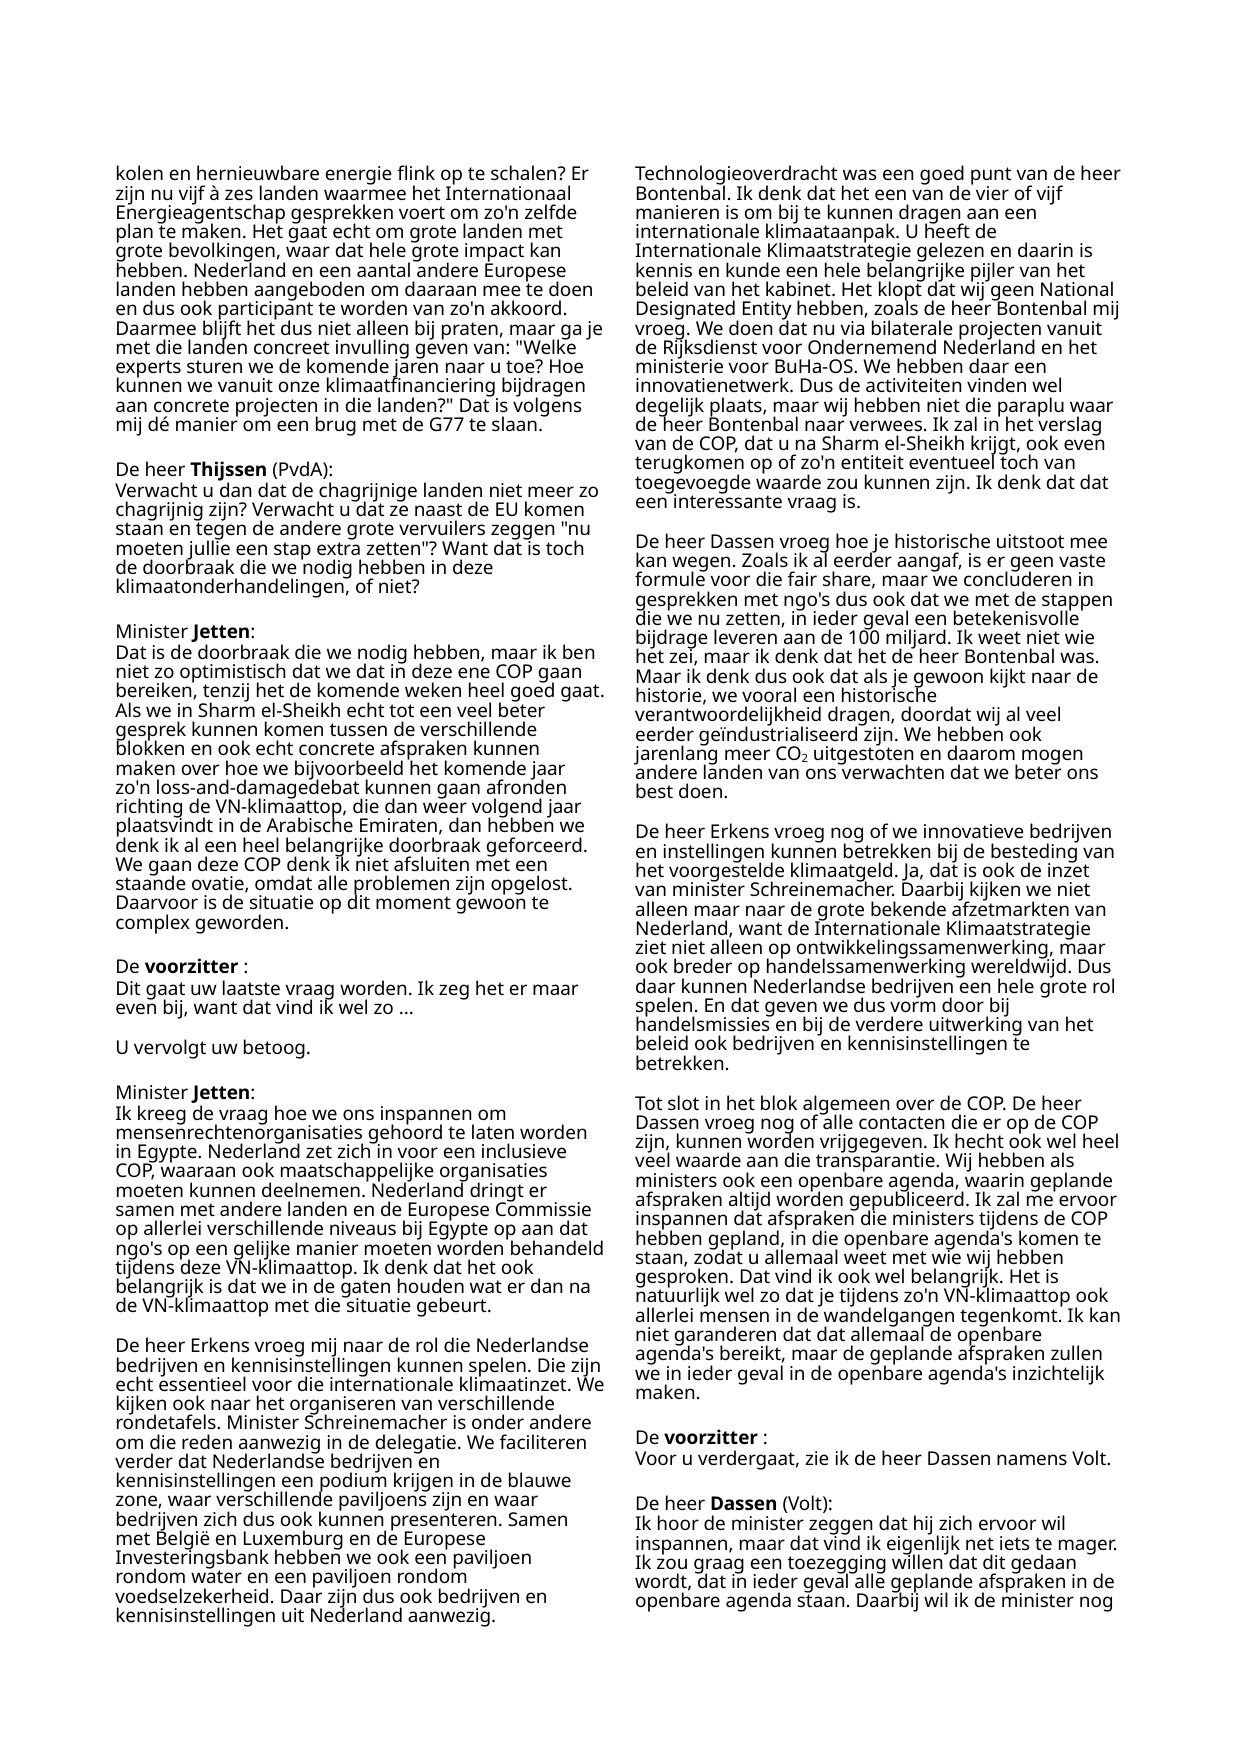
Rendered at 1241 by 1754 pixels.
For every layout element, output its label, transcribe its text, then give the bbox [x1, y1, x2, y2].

text Verwacht u dan dat de chagrijnige landen niet meer zo chagrijnig zijn? Verwacht u dat ze naast de EU komen staan en tegen de andere grote vervuilers zeggen "nu moeten jullie een stap extra zetten"? Want dat is toch de doorbraak die we nodig hebben in deze klimaatonderhandelingen, of niet? [115, 482, 605, 597]
text Ik hoor de minister zeggen dat hij zich ervoor wil inspannen, maar dat vind ik eigenlijk net iets te mager. Ik zou graag een toezegging willen dat dit gedaan wordt, dat in ieder geval alle geplande afspraken in de openbare agenda staan. Daarbij wil ik de minister nog [635, 1515, 1125, 1612]
text Technologieoverdracht was een goed punt van de heer Bontenbal. Ik denk dat het een van de vier of vijf manieren is om bij te kunnen dragen aan een internationale klimaataanpak. U heeft de Internationale Klimaatstrategie gelezen en daarin is kennis en kunde een hele belangrijke pijler van het beleid van het kabinet. Het klopt dat wij geen National Designated Entity hebben, zoals de heer Bontenbal mij vroeg. We doen dat nu via bilaterale projecten vanuit de Rijksdienst voor Ondernemend Nederland en het ministerie voor BuHa-OS. We hebben daar een innovatienetwerk. Dus de activiteiten vinden wel degelijk plaats, maar wij hebben niet die paraplu waar de heer Bontenbal naar verwees. Ik zal in het verslag van de COP, dat u na Sharm el-Sheikh krijgt, ook even terugkomen op of zo'n entiteit eventueel toch van toegevoegde waarde zou kunnen zijn. Ik denk dat dat een interessante vraag is. [635, 165, 1125, 512]
text De heer Thijssen (PvdA): [115, 456, 605, 482]
text De voorzitter : [115, 954, 605, 979]
text Tot slot in het blok algemeen over de COP. De heer Dassen vroeg nog of alle contacten die er op de COP zijn, kunnen worden vrijgegeven. Ik hecht ook wel heel veel waarde aan die transparantie. Wij hebben als ministers ook een openbare agenda, waarin geplande afspraken altijd worden gepubliceerd. Ik zal me ervoor inspannen dat afspraken die ministers tijdens de COP hebben gepland, in die openbare agenda's komen te staan, zodat u allemaal weet met wie wij hebben gesproken. Dat vind ik ook wel belangrijk. Het is natuurlijk wel zo dat je tijdens zo'n VN-klimaattop ook allerlei mensen in de wandelgangen tegenkomt. Ik kan niet garanderen dat dat allemaal de openbare agenda's bereikt, maar de geplande afspraken zullen we in ieder geval in de openbare agenda's inzichtelijk maken. [635, 1095, 1125, 1403]
text kolen en hernieuwbare energie flink op te schalen? Er zijn nu vijf à zes landen waarmee het Internationaal Energieagentschap gesprekken voert om zo'n zelfde plan te maken. Het gaat echt om grote landen met grote bevolkingen, waar dat hele grote impact kan hebben. Nederland en een aantal andere Europese landen hebben aangeboden om daaraan mee te doen en dus ook participant te worden van zo'n akkoord. Daarmee blijft het dus niet alleen bij praten, maar ga je met die landen concreet invulling geven van: "Welke experts sturen we de komende jaren naar u toe? Hoe kunnen we vanuit onze klimaatfinanciering bijdragen aan concrete projecten in die landen?" Dat is volgens mij dé manier om een brug met de G77 te slaan. [115, 165, 605, 435]
text De heer Dassen (Volt): [635, 1490, 1125, 1515]
text Minister Jetten: [115, 1079, 605, 1104]
text De heer Erkens vroeg nog of we innovatieve bedrijven en instellingen kunnen betrekken bij de besteding van het voorgestelde klimaatgeld. Ja, dat is ook de inzet van minister Schreinemacher. Daarbij kijken we niet alleen maar naar de grote bekende afzetmarkten van Nederland, want de Internationale Klimaatstrategie ziet niet alleen op ontwikkelingssamenwerking, maar ook breder op handelssamenwerking wereldwijd. Dus daar kunnen Nederlandse bedrijven een hele grote rol spelen. En dat geven we dus vorm door bij handelsmissies en bij de verdere uitwerking van het beleid ook bedrijven en kennisinstellingen te betrekken. [635, 823, 1125, 1074]
text De voorzitter : [635, 1424, 1125, 1449]
text Dit gaat uw laatste vraag worden. Ik zeg het er maar even bij, want dat vind ik wel zo ... [115, 979, 605, 1018]
text Ik kreeg de vraag hoe we ons inspannen om mensenrechtenorganisaties gehoord te laten worden in Egypte. Nederland zet zich in voor een inclusieve COP, waaraan ook maatschappelijke organisaties moeten kunnen deelnemen. Nederland dringt er samen met andere landen en de Europese Commissie op allerlei verschillende niveaus bij Egypte op aan dat ngo's op een gelijke manier moeten worden behandeld tijdens deze VN-klimaattop. Ik denk dat het ook belangrijk is dat we in de gaten houden wat er dan na de VN-klimaattop met die situatie gebeurt. [115, 1104, 605, 1317]
text Dat is de doorbraak die we nodig hebben, maar ik ben niet zo optimistisch dat we dat in deze ene COP gaan bereiken, tenzij het de komende weken heel goed gaat. Als we in Sharm el-Sheikh echt tot een veel beter gesprek kunnen komen tussen de verschillende blokken en ook echt concrete afspraken kunnen maken over hoe we bijvoorbeeld het komende jaar zo'n loss-and-damagedebat kunnen gaan afronden richting de VN-klimaattop, die dan weer volgend jaar plaatsvindt in de Arabische Emiraten, dan hebben we denk ik al een heel belangrijke doorbraak geforceerd. We gaan deze COP denk ik niet afsluiten met een staande ovatie, omdat alle problemen zijn opgelost. Daarvoor is de situatie op dit moment gewoon te complex geworden. [115, 644, 605, 933]
text De heer Dassen vroeg hoe je historische uitstoot mee kan wegen. Zoals ik al eerder aangaf, is er geen vaste formule voor die fair share, maar we concluderen in gesprekken met ngo's dus ook dat we met de stappen die we nu zetten, in ieder geval een betekenisvolle bijdrage leveren aan de 100 miljard. Ik weet niet wie het zei, maar ik denk dat het de heer Bontenbal was. Maar ik denk dus ook dat als je gewoon kijkt naar de historie, we vooral een historische verantwoordelijkheid dragen, doordat wij al veel eerder geïndustrialiseerd zijn. We hebben ook jarenlang meer CO2 uitgestoten en daarom mogen andere landen van ons verwachten dat we beter ons best doen. [635, 533, 1125, 803]
text Minister Jetten: [115, 618, 605, 644]
text De heer Erkens vroeg mij naar de rol die Nederlandse bedrijven en kennisinstellingen kunnen spelen. Die zijn echt essentieel voor die internationale klimaatinzet. We kijken ook naar het organiseren van verschillende rondetafels. Minister Schreinemacher is onder andere om die reden aanwezig in de delegatie. We faciliteren verder dat Nederlandse bedrijven en kennisinstellingen een podium krijgen in de blauwe zone, waar verschillende paviljoens zijn en waar bedrijven zich dus ook kunnen presenteren. Samen met België en Luxemburg en de Europese Investeringsbank hebben we ook een paviljoen rondom water en een paviljoen rondom voedselzekerheid. Daar zijn dus ook bedrijven en kennisinstellingen uit Nederland aanwezig. [115, 1337, 605, 1626]
text U vervolgt uw betoog. [115, 1039, 605, 1058]
text Voor u verdergaat, zie ik de heer Dassen namens Volt. [635, 1449, 1125, 1469]
